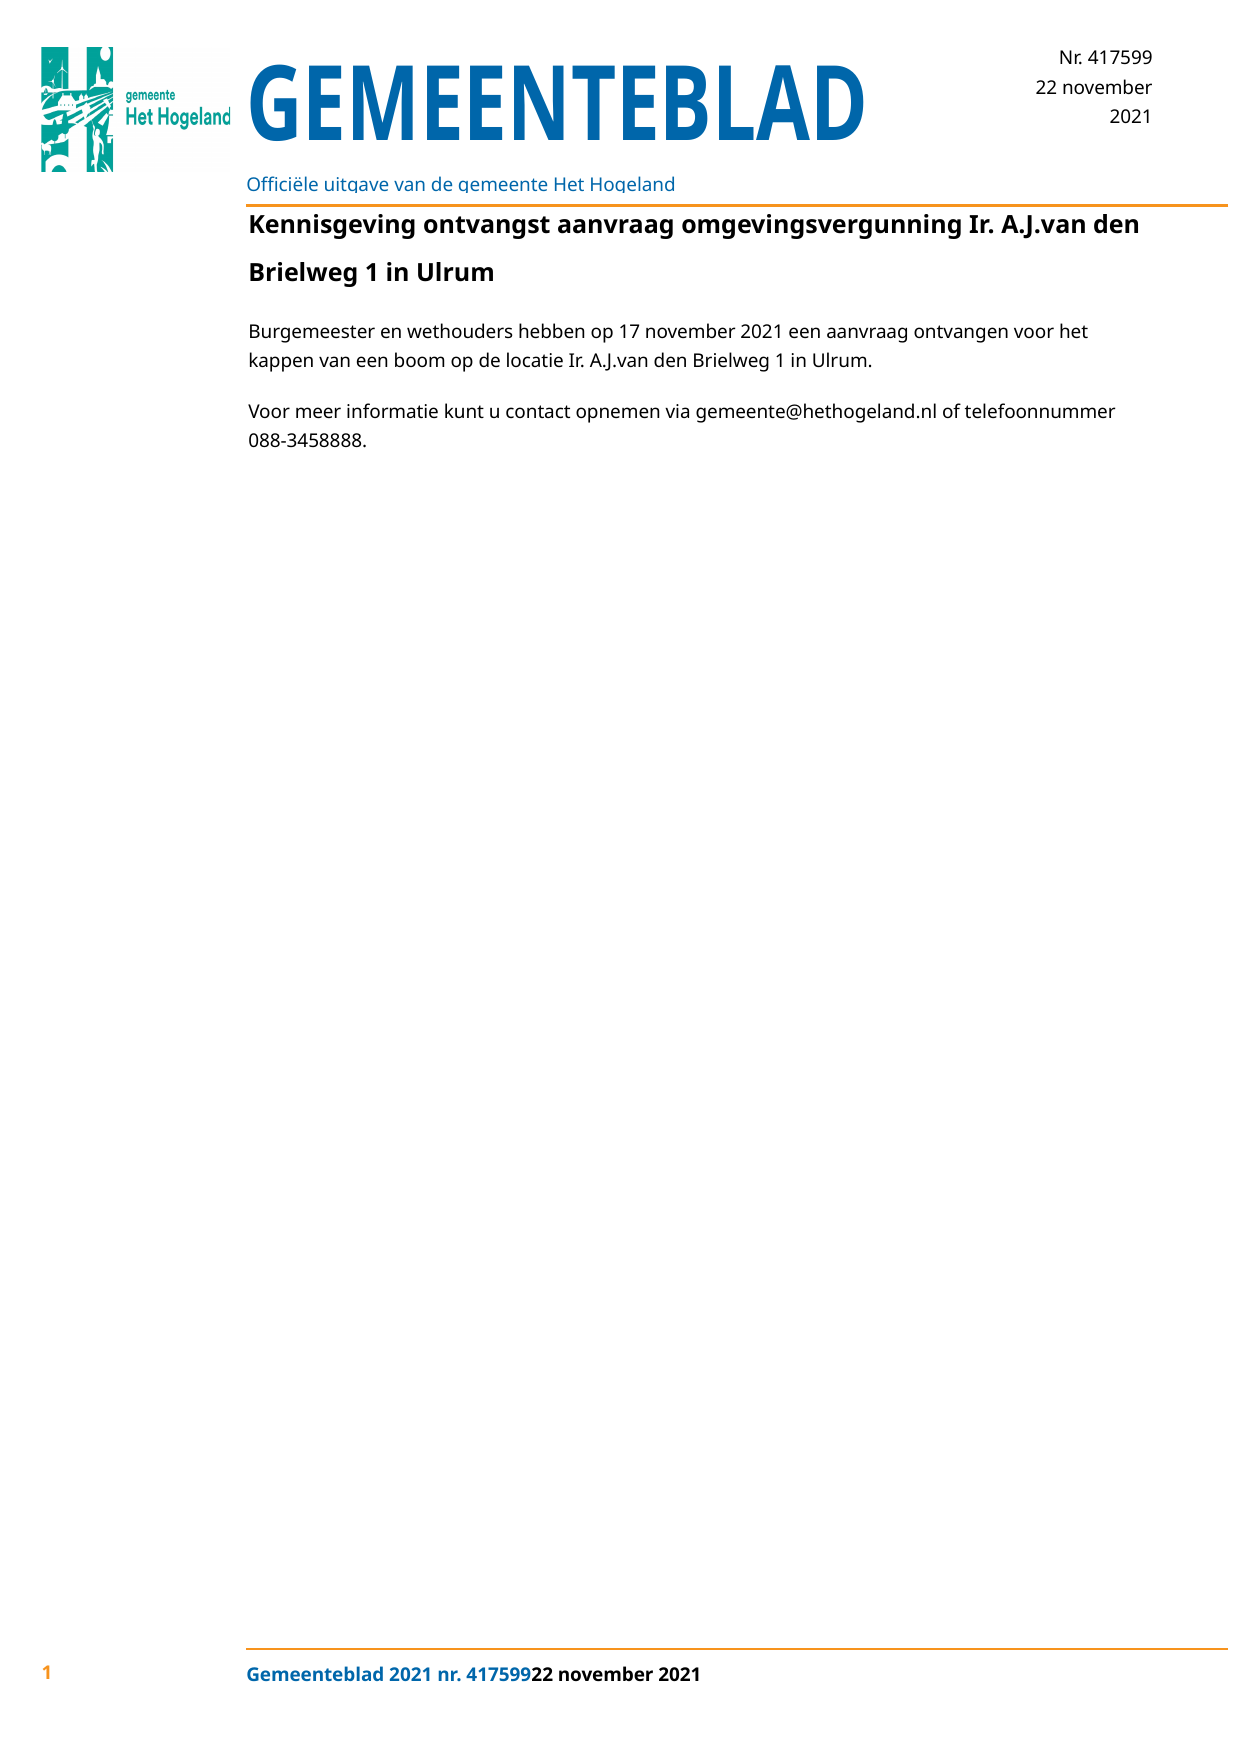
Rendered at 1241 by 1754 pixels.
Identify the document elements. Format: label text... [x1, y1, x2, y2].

picture [41, 47, 231, 172]
text Voor meer informatie kunt u contact opnemen via gemeente@hethogeland.nl of telefoonnummer 088-3458888. [248, 398, 1152, 453]
text Kennisgeving ontvangst aanvraag omgevingsvergunning Ir. A.J.van den Brielweg 1 in Ulrum [248, 207, 1152, 288]
text Burgemeester en wethouders hebben op 17 november 2021 een aanvraag ontvangen voor het kappen van een boom op de locatie Ir. A.J.van den Brielweg 1 in Ulrum. [248, 318, 1152, 373]
